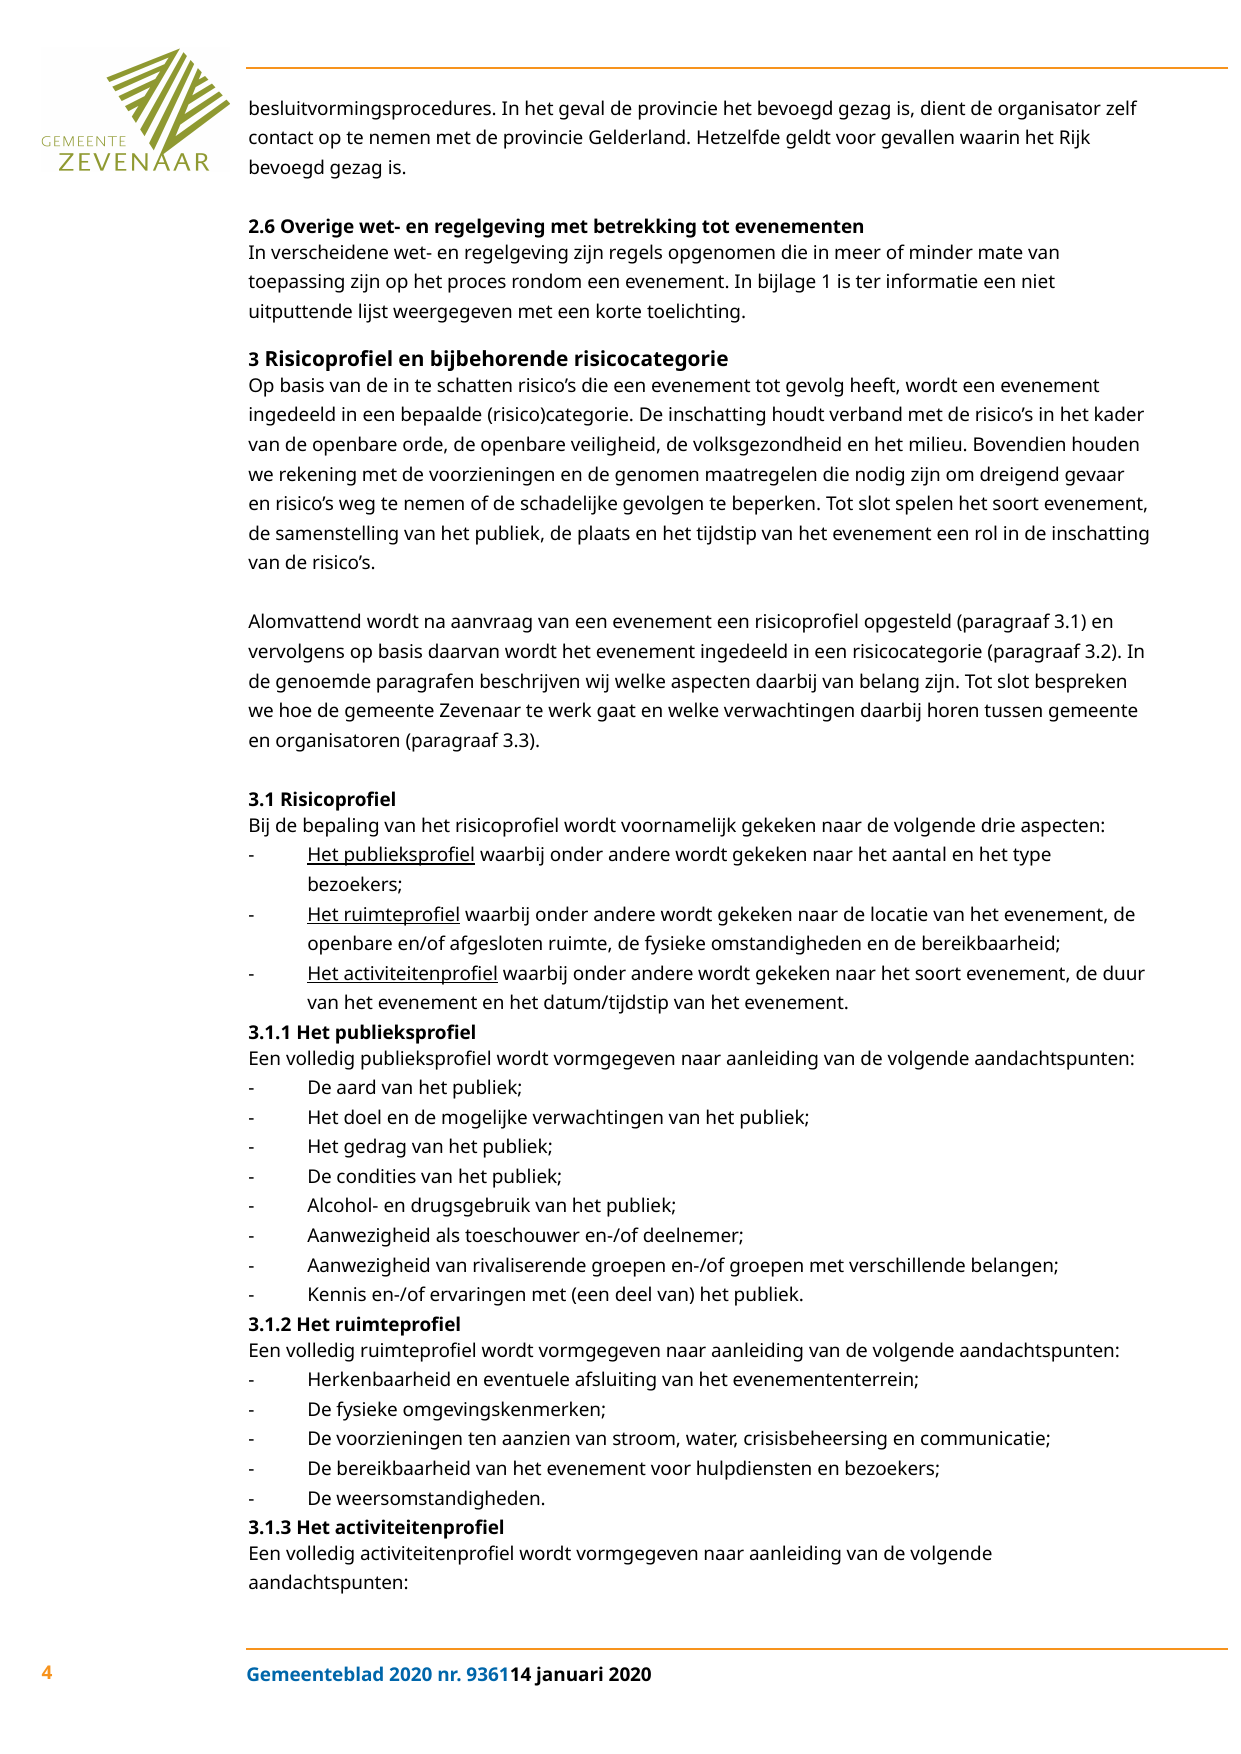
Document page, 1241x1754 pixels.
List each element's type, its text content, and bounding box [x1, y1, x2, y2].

list Aanwezigheid van rivaliserende groepen en-/of groepen met verschillende belangen; [248, 1252, 1152, 1278]
list Alcohol- en drugsgebruik van het publiek; [248, 1193, 1152, 1218]
list De aard van het publiek; [248, 1074, 1152, 1100]
list De weersomstandigheden. [248, 1485, 1152, 1510]
list Het doel en de mogelijke verwachtingen van het publiek; [248, 1104, 1152, 1130]
list Aanwezigheid als toeschouwer en-/of deelnemer; [248, 1222, 1152, 1248]
list De fysieke omgevingskenmerken; [248, 1396, 1152, 1422]
text Alomvattend wordt na aanvraag van een evenement een risicoprofiel opgesteld (paragraaf 3.1) en vervolgens op basis daarvan wordt het evenement ingedeeld in een risicocategorie (paragraaf 3.2). In de genoemde paragrafen beschrijven wij welke aspecten daarbij van belang zijn. Tot slot bespreken we hoe de gemeente Zevenaar te werk gaat en welke verwachtingen daarbij horen tussen gemeente en organisatoren (paragraaf 3.3). [248, 609, 1152, 753]
list Het publieksprofiel waarbij onder andere wordt gekeken naar het aantal en het type bezoekers; [248, 842, 1152, 897]
text 2.6 Overige wet- en regelgeving met betrekking tot evenementen [248, 213, 1152, 239]
text 3 Risicoprofiel en bijbehorende risicocategorie [248, 344, 1152, 372]
list De voorzieningen ten aanzien van stroom, water, crisisbeheersing en communicatie; [248, 1426, 1152, 1451]
list Het activiteitenprofiel waarbij onder andere wordt gekeken naar het soort evenement, de duur van het evenement en het datum/tijdstip van het evenement. [248, 960, 1152, 1015]
text Bij de bepaling van het risicoprofiel wordt voornamelijk gekeken naar de volgende drie aspecten: [248, 812, 1152, 838]
list De condities van het publiek; [248, 1163, 1152, 1189]
text besluitvormingsprocedures. In het geval de provincie het bevoegd gezag is, dient de organisator zelf contact op te nemen met de provincie Gelderland. Hetzelfde geldt voor gevallen waarin het Rijk bevoegd gezag is. [248, 95, 1152, 180]
text In verscheidene wet- en regelgeving zijn regels opgenomen die in meer of minder mate van toepassing zijn op het proces rondom een evenement. In bijlage 1 is ter informatie een niet uitputtende lijst weergegeven met een korte toelichting. [248, 239, 1152, 324]
text 3.1.3 Het activiteitenprofiel [248, 1514, 1152, 1540]
list Het gedrag van het publiek; [248, 1133, 1152, 1159]
text 3.1.1 Het publieksprofiel [248, 1019, 1152, 1045]
list Herkenbaarheid en eventuele afsluiting van het evenemententerrein; [248, 1366, 1152, 1392]
list Kennis en-/of ervaringen met (een deel van) het publiek. [248, 1281, 1152, 1307]
text Een volledig activiteitenprofiel wordt vormgegeven naar aanleiding van de volgende aandachtspunten: [248, 1540, 1152, 1595]
text Op basis van de in te schatten risico’s die een evenement tot gevolg heeft, wordt een evenement ingedeeld in een bepaalde (risico)categorie. De inschatting houdt verband met de risico’s in het kader van de openbare orde, de openbare veiligheid, de volksgezondheid en het milieu. Bovendien houden we rekening met de voorzieningen en de genomen maatregelen die nodig zijn om dreigend gevaar en risico’s weg te nemen of de schadelijke gevolgen te beperken. Tot slot spelen het soort evenement, de samenstelling van het publiek, de plaats en het tijdstip van het evenement een rol in de inschatting van de risico’s. [248, 372, 1152, 575]
text Een volledig ruimteprofiel wordt vormgegeven naar aanleiding van de volgende aandachtspunten: [248, 1337, 1152, 1362]
list De bereikbaarheid van het evenement voor hulpdiensten en bezoekers; [248, 1455, 1152, 1481]
text 3.1.2 Het ruimteprofiel [248, 1311, 1152, 1337]
picture [41, 47, 231, 172]
text Een volledig publieksprofiel wordt vormgegeven naar aanleiding van de volgende aandachtspunten: [248, 1045, 1152, 1071]
text 3.1 Risicoprofiel [248, 786, 1152, 812]
list Het ruimteprofiel waarbij onder andere wordt gekeken naar de locatie van het evenement, de openbare en/of afgesloten ruimte, de fysieke omstandigheden en de bereikbaarheid; [248, 901, 1152, 956]
